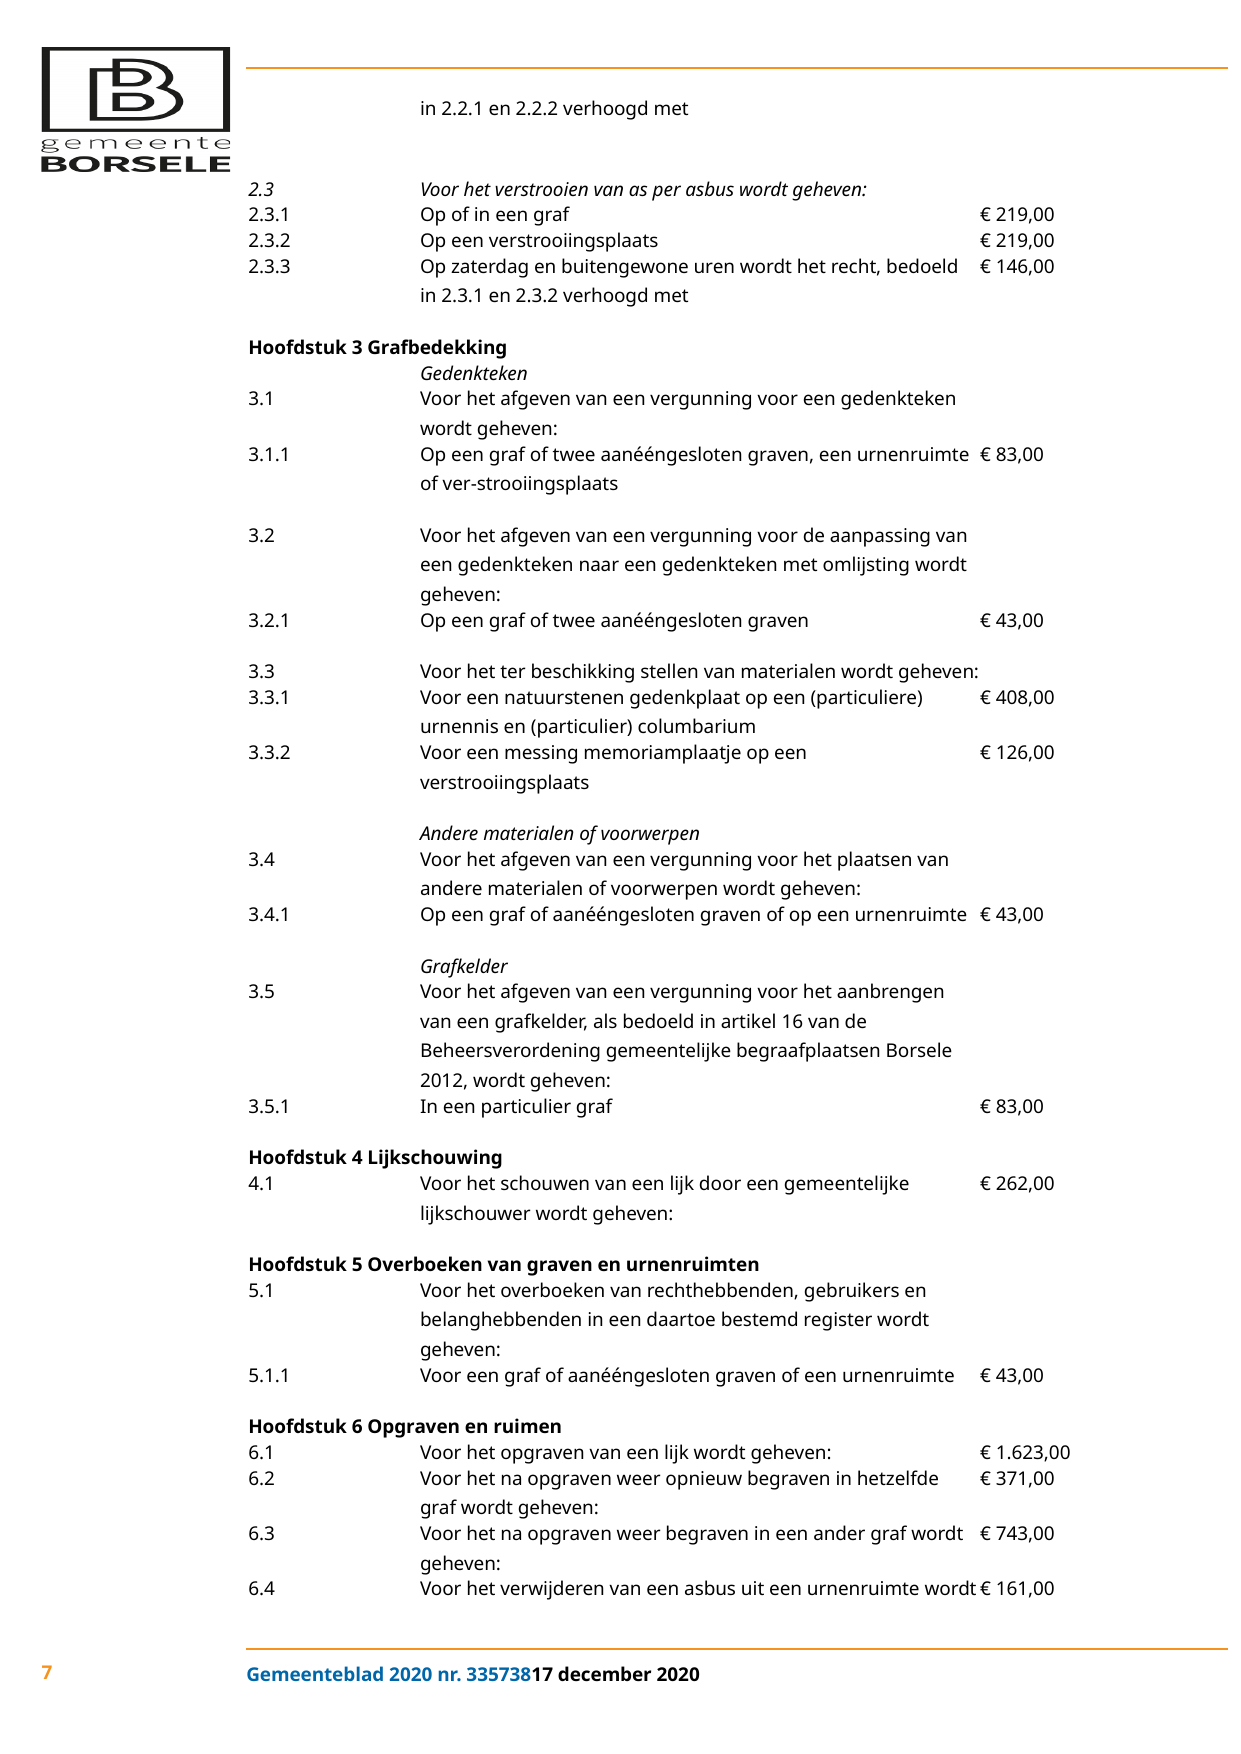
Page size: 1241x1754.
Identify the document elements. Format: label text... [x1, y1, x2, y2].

table_cell 6.4 [248, 1575, 420, 1601]
table_cell [248, 633, 420, 658]
table_cell € 146,00 [980, 253, 1152, 308]
table_cell in 2.2.1 en 2.2.2 verhoogd met [420, 95, 980, 121]
table_cell 5.1.1 [248, 1362, 420, 1388]
table_cell [980, 927, 1152, 953]
table_cell [980, 334, 1152, 360]
table_cell Voor het na opgraven weer begraven in een ander graf wordt geheven: [420, 1520, 980, 1575]
table_cell 3.2 [248, 522, 420, 607]
table_cell [420, 1119, 980, 1144]
table_cell Voor het overboeken van rechthebbenden, gebruikers en belanghebbenden in een daartoe bestemd register wordt geheven: [420, 1277, 980, 1362]
table_cell [248, 95, 420, 121]
table_cell Op een graf of twee aanééngesloten graven [420, 607, 980, 632]
table_cell 3.1.1 [248, 441, 420, 496]
table_cell 2.3.2 [248, 227, 420, 253]
table_cell Voor het afgeven van een vergunning voor de aanpassing van een gedenkteken naar een gedenkteken met omlijsting wordt geheven: [420, 522, 980, 607]
table_cell € 161,00 [980, 1575, 1152, 1601]
table_cell Voor een messing memoriamplaatje op een verstrooiingsplaats [420, 739, 980, 794]
table_cell 2.3 [248, 176, 420, 202]
table_cell [980, 522, 1152, 607]
table_cell 3.3 [248, 658, 420, 684]
table_cell 3.5 [248, 979, 420, 1093]
table_cell 3.3.1 [248, 684, 420, 739]
table_cell [248, 308, 420, 334]
table_cell Grafkelder [420, 953, 980, 978]
table_cell [980, 1119, 1152, 1144]
table_cell [420, 121, 980, 176]
table_cell [980, 176, 1152, 202]
table_cell [980, 953, 1152, 978]
table_cell [980, 1251, 1152, 1277]
table_cell 3.2.1 [248, 607, 420, 632]
table_cell [980, 95, 1152, 121]
table_cell Hoofdstuk 4 Lijkschouwing [248, 1145, 980, 1170]
table_cell € 43,00 [980, 901, 1152, 927]
table_cell € 126,00 [980, 739, 1152, 794]
table_cell 3.4.1 [248, 901, 420, 927]
picture [41, 47, 231, 172]
table_cell [248, 360, 420, 386]
table_cell [248, 1119, 420, 1144]
table_cell [420, 927, 980, 953]
table_cell Op een verstrooiingsplaats [420, 227, 980, 253]
table_cell € 43,00 [980, 1362, 1152, 1388]
table_cell Op een graf of aanééngesloten graven of op een urnenruimte [420, 901, 980, 927]
table_cell [980, 308, 1152, 334]
table_cell 2.3.1 [248, 202, 420, 227]
table_cell € 262,00 [980, 1170, 1152, 1226]
table_cell € 371,00 [980, 1465, 1152, 1520]
table_cell [980, 1145, 1152, 1170]
table_cell 6.3 [248, 1520, 420, 1575]
table_cell Voor het afgeven van een vergunning voor een gedenkteken wordt geheven: [420, 386, 980, 441]
table_cell [980, 846, 1152, 901]
table_cell Hoofdstuk 6 Opgraven en ruimen [248, 1413, 980, 1439]
table_cell [980, 795, 1152, 820]
table_cell € 219,00 [980, 227, 1152, 253]
table_cell [980, 360, 1152, 386]
table_cell Op een graf of twee aanééngesloten graven, een urnenruimte of ver-strooiingsplaats [420, 441, 980, 496]
table_cell [980, 658, 1152, 684]
table_cell [980, 1413, 1152, 1439]
table_cell € 219,00 [980, 202, 1152, 227]
table_cell 6.1 [248, 1439, 420, 1465]
table_cell Voor een graf of aanééngesloten graven of een urnenruimte [420, 1362, 980, 1388]
table_cell € 408,00 [980, 684, 1152, 739]
table_cell [420, 1226, 980, 1251]
table_cell 3.1 [248, 386, 420, 441]
table_cell Voor het na opgraven weer opnieuw begraven in hetzelfde graf wordt geheven: [420, 1465, 980, 1520]
table_cell Voor het ter beschikking stellen van materialen wordt geheven: [420, 658, 980, 684]
table_cell Voor het verstrooien van as per asbus wordt geheven: [420, 176, 980, 202]
table_cell Op zaterdag en buitengewone uren wordt het recht, bedoeld in 2.3.1 en 2.3.2 verhoogd met [420, 253, 980, 308]
table_cell In een particulier graf [420, 1093, 980, 1119]
table_cell 2.3.3 [248, 253, 420, 308]
table_cell Andere materialen of voorwerpen [420, 820, 980, 846]
table_cell Voor het afgeven van een vergunning voor het plaatsen van andere materialen of voorwerpen wordt geheven: [420, 846, 980, 901]
table_cell € 83,00 [980, 441, 1152, 496]
table_cell Gedenkteken [420, 360, 980, 386]
table_cell [980, 386, 1152, 441]
table_cell € 1.623,00 [980, 1439, 1152, 1465]
table_cell 4.1 [248, 1170, 420, 1226]
table_cell [248, 820, 420, 846]
table_cell 3.4 [248, 846, 420, 901]
table_cell 3.3.2 [248, 739, 420, 794]
table_cell Hoofdstuk 3 Grafbedekking [248, 334, 980, 360]
table_cell [248, 1388, 980, 1413]
table_cell Voor het schouwen van een lijk door een gemeentelijke lijkschouwer wordt geheven: [420, 1170, 980, 1226]
table_cell [248, 1226, 420, 1251]
table_cell Hoofdstuk 5 Overboeken van graven en urnenruimten [248, 1251, 980, 1277]
table_cell [420, 633, 980, 658]
table_cell € 43,00 [980, 607, 1152, 632]
table_cell Voor het verwijderen van een asbus uit een urnenruimte wordt [420, 1575, 980, 1601]
table_cell Voor een natuurstenen gedenkplaat op een (particuliere) urnennis en (particulier) columbarium [420, 684, 980, 739]
table_cell [248, 927, 420, 953]
table_cell [980, 1388, 1152, 1413]
table_cell 5.1 [248, 1277, 420, 1362]
table_cell [980, 1226, 1152, 1251]
table_cell [980, 496, 1152, 522]
table_cell [248, 953, 420, 978]
table_cell [248, 121, 420, 176]
table_cell [980, 633, 1152, 658]
table_cell Voor het opgraven van een lijk wordt geheven: [420, 1439, 980, 1465]
table_cell [248, 795, 420, 820]
table_cell 3.5.1 [248, 1093, 420, 1119]
table_cell [980, 1277, 1152, 1362]
table_cell [420, 496, 980, 522]
table_cell [420, 795, 980, 820]
table_cell Op of in een graf [420, 202, 980, 227]
table_cell [980, 979, 1152, 1093]
table_cell [980, 121, 1152, 176]
table_cell 6.2 [248, 1465, 420, 1520]
table_cell [980, 820, 1152, 846]
table_cell € 83,00 [980, 1093, 1152, 1119]
table_cell [420, 308, 980, 334]
table_cell € 743,00 [980, 1520, 1152, 1575]
table_cell [248, 496, 420, 522]
table_cell Voor het afgeven van een vergunning voor het aanbrengen van een grafkelder, als bedoeld in artikel 16 van de Beheersverordening gemeentelijke begraafplaatsen Borsele 2012, wordt geheven: [420, 979, 980, 1093]
